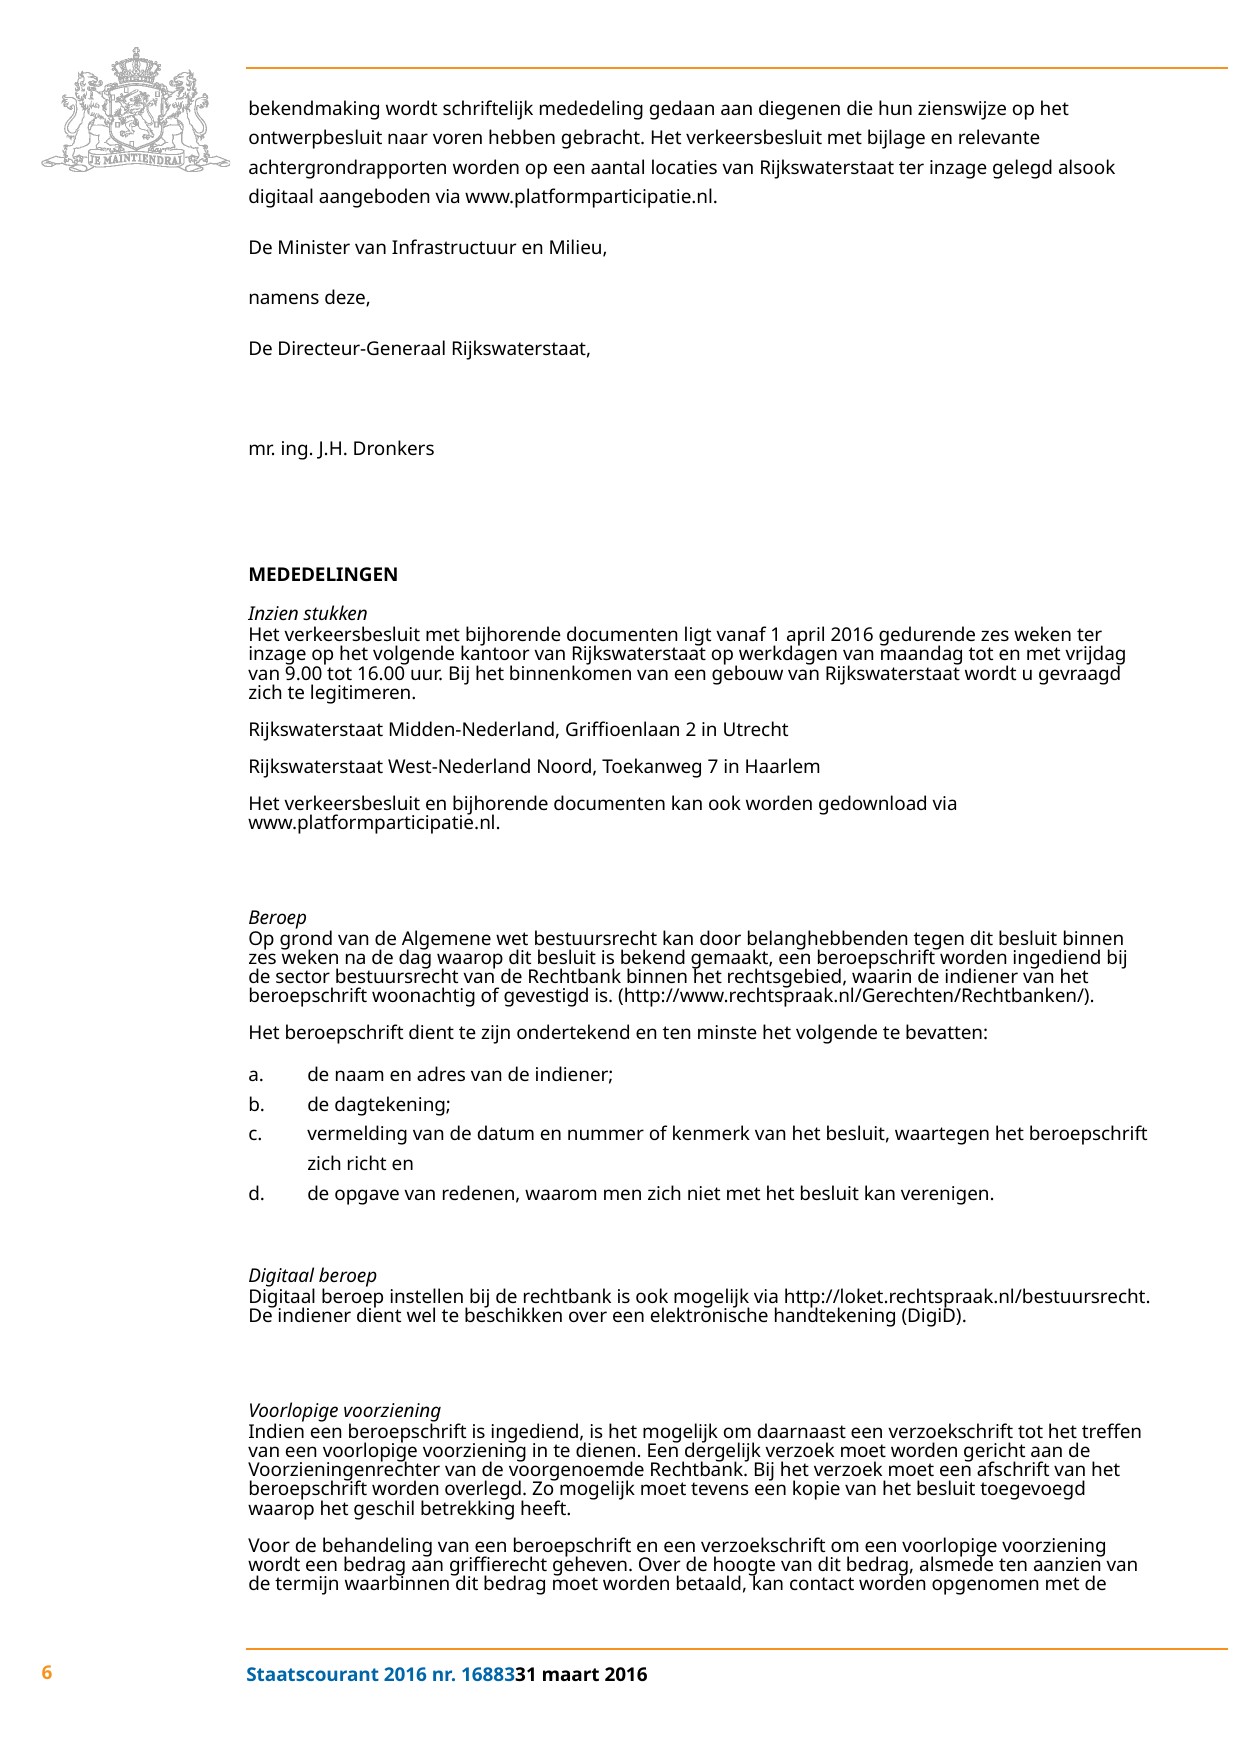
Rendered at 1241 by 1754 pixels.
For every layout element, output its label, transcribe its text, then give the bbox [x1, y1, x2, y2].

text namens deze, [248, 284, 1152, 310]
text De Minister van Infrastructuur en Milieu, [248, 234, 1152, 260]
text Inzien stukken [248, 600, 1152, 626]
list de opgave van redenen, waarom men zich niet met het besluit kan verenigen. [248, 1180, 1152, 1205]
text Op grond van de Algemene wet bestuursrecht kan door belanghebbenden tegen dit besluit binnen zes weken na de dag waarop dit besluit is bekend gemaakt, een beroepschrift worden ingediend bij de sector bestuursrecht van de Rechtbank binnen het rechtsgebied, waarin de indiener van het beroepschrift woonachtig of gevestigd is. (http://www.rechtspraak.nl/Gerechten/Rechtbanken/). [248, 929, 1152, 1007]
text mr. ing. J.H. Dronkers [248, 436, 1152, 461]
text bekendmaking wordt schriftelijk mededeling gedaan aan diegenen die hun zienswijze op het ontwerpbesluit naar voren hebben gebracht. Het verkeersbesluit met bijlage en relevante achtergrondrapporten worden op een aantal locaties van Rijkswaterstaat ter inzage gelegd alsook digitaal aangeboden via www.platformparticipatie.nl. [248, 95, 1152, 209]
text Digitaal beroep instellen bij de rechtbank is ook mogelijk via http://loket.rechtspraak.nl/bestuursrecht. De indiener dient wel te beschikken over een elektronische handtekening (DigiD). [248, 1288, 1152, 1326]
text Rijkswaterstaat West-Nederland Noord, Toekanweg 7 in Haarlem [248, 758, 1152, 777]
list de dagtekening; [248, 1091, 1152, 1117]
text De Directeur-Generaal Rijkswaterstaat, [248, 335, 1152, 361]
text Voorlopige voorziening [248, 1397, 1152, 1423]
picture [41, 47, 231, 172]
list de naam en adres van de indiener; [248, 1061, 1152, 1087]
text Het beroepschrift dient te zijn ondertekend en ten minste het volgende te bevatten: [248, 1024, 1152, 1044]
text Rijkswaterstaat Midden-Nederland, Griffioenlaan 2 in Utrecht [248, 721, 1152, 740]
text Beroep [248, 904, 1152, 929]
list vermelding van de datum en nummer of kenmerk van het besluit, waartegen het beroepschrift zich richt en [248, 1121, 1152, 1176]
text Indien een beroepschrift is ingediend, is het mogelijk om daarnaast een verzoekschrift tot het treffen van een voorlopige voorziening in te dienen. Een dergelijk verzoek moet worden gericht aan de Voorzieningenrechter van de voorgenoemde Rechtbank. Bij het verzoek moet een afschrift van het beroepschrift worden overlegd. Zo mogelijk moet tevens een kopie van het besluit toegevoegd waarop het geschil betrekking heeft. [248, 1423, 1152, 1519]
text MEDEDELINGEN [248, 561, 1152, 587]
text Het verkeersbesluit met bijhorende documenten ligt vanaf 1 april 2016 gedurende zes weken ter inzage op het volgende kantoor van Rijkswaterstaat op werkdagen van maandag tot en met vrijdag van 9.00 tot 16.00 uur. Bij het binnenkomen van een gebouw van Rijkswaterstaat wordt u gevraagd zich te legitimeren. [248, 626, 1152, 703]
text Het verkeersbesluit en bijhorende documenten kan ook worden gedownload via www.platformparticipatie.nl. [248, 795, 1152, 833]
text Digitaal beroep [248, 1262, 1152, 1288]
text Voor de behandeling van een beroepschrift en een verzoekschrift om een voorlopige voorziening wordt een bedrag aan griffierecht geheven. Over de hoogte van dit bedrag, alsmede ten aanzien van de termijn waarbinnen dit bedrag moet worden betaald, kan contact worden opgenomen met de [248, 1537, 1152, 1594]
